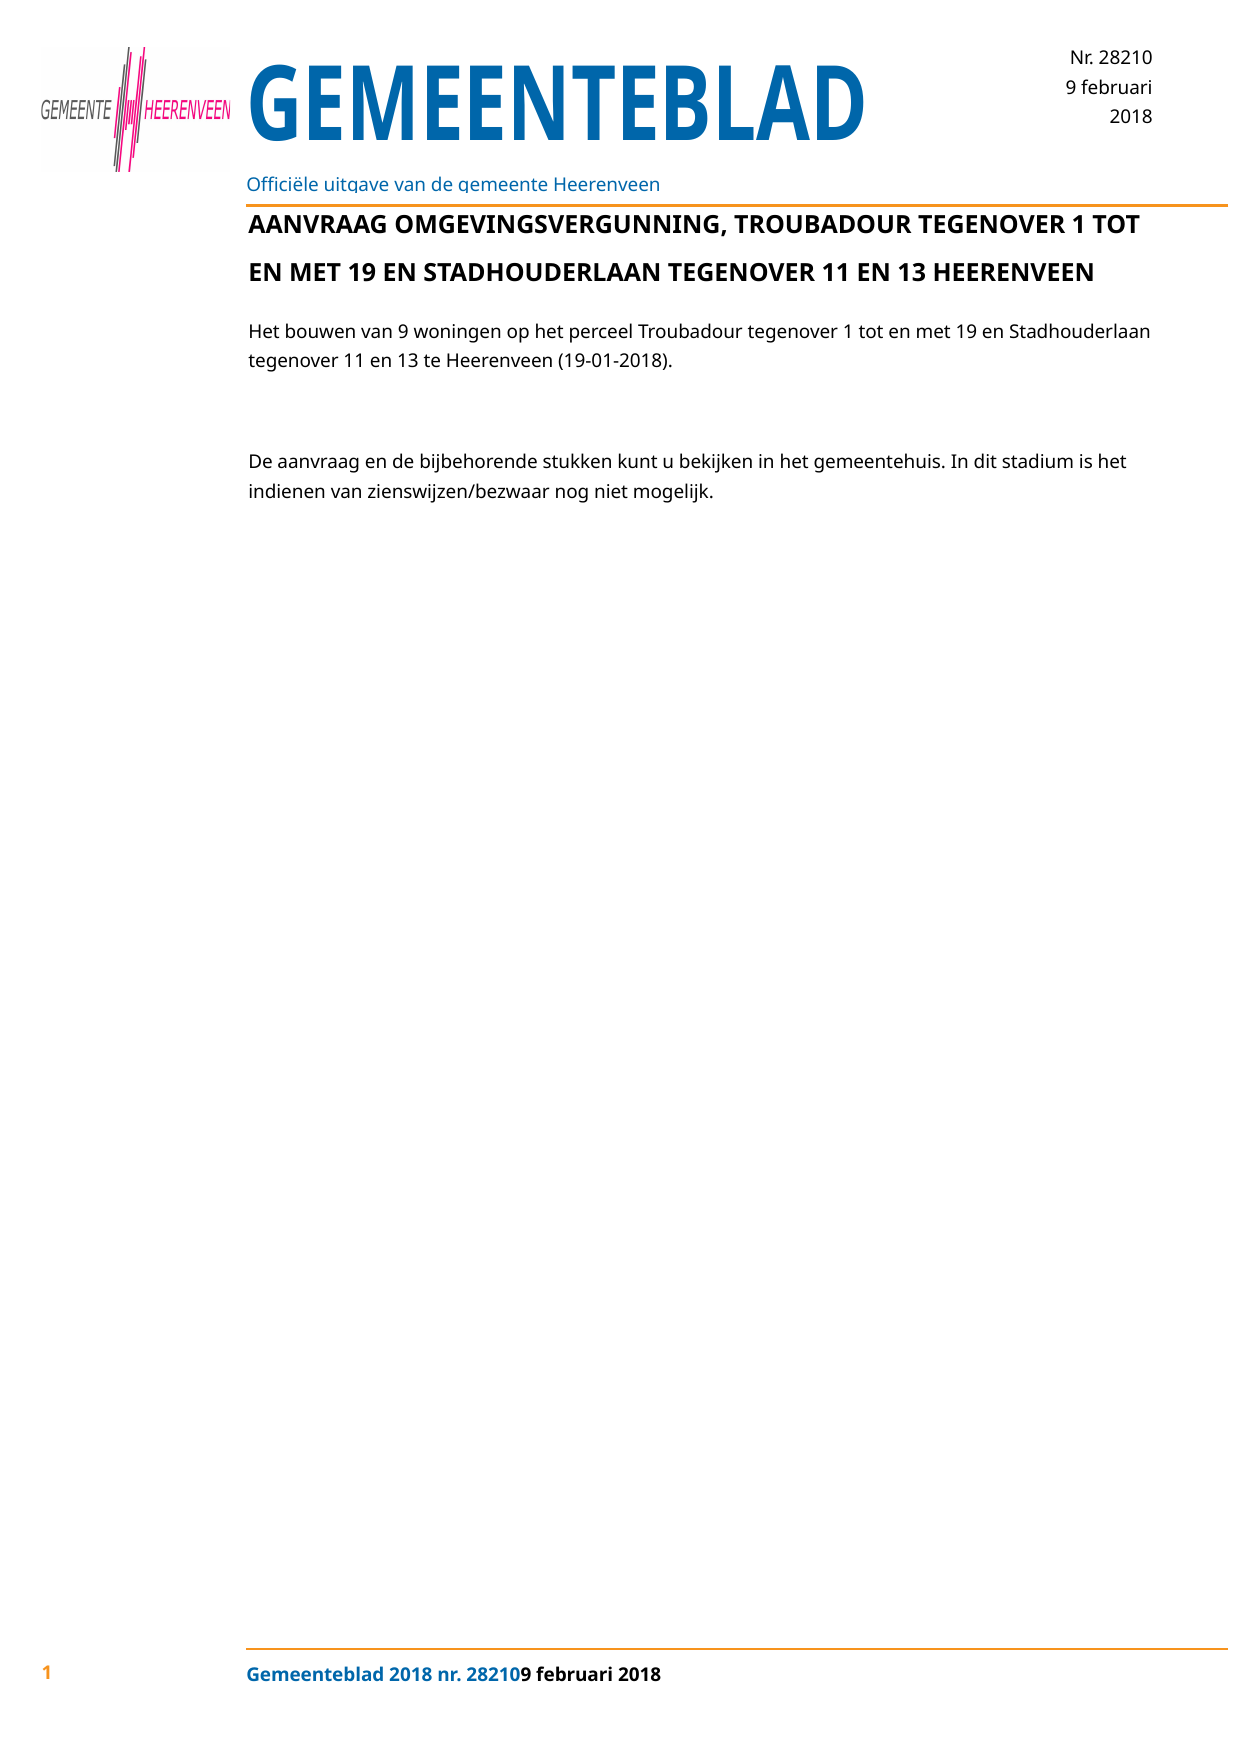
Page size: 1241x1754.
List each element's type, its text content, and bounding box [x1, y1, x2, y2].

text AANVRAAG OMGEVINGSVERGUNNING, TROUBADOUR TEGENOVER 1 TOT EN MET 19 EN STADHOUDERLAAN TEGENOVER 11 EN 13 HEERENVEEN [248, 207, 1152, 288]
text Het bouwen van 9 woningen op het perceel Troubadour tegenover 1 tot en met 19 en Stadhouderlaan tegenover 11 en 13 te Heerenveen (19-01-2018). [248, 318, 1152, 373]
picture [41, 47, 231, 172]
text De aanvraag en de bijbehorende stukken kunt u bekijken in het gemeentehuis. In dit stadium is het indienen van zienswijzen/bezwaar nog niet mogelijk. [248, 448, 1152, 504]
